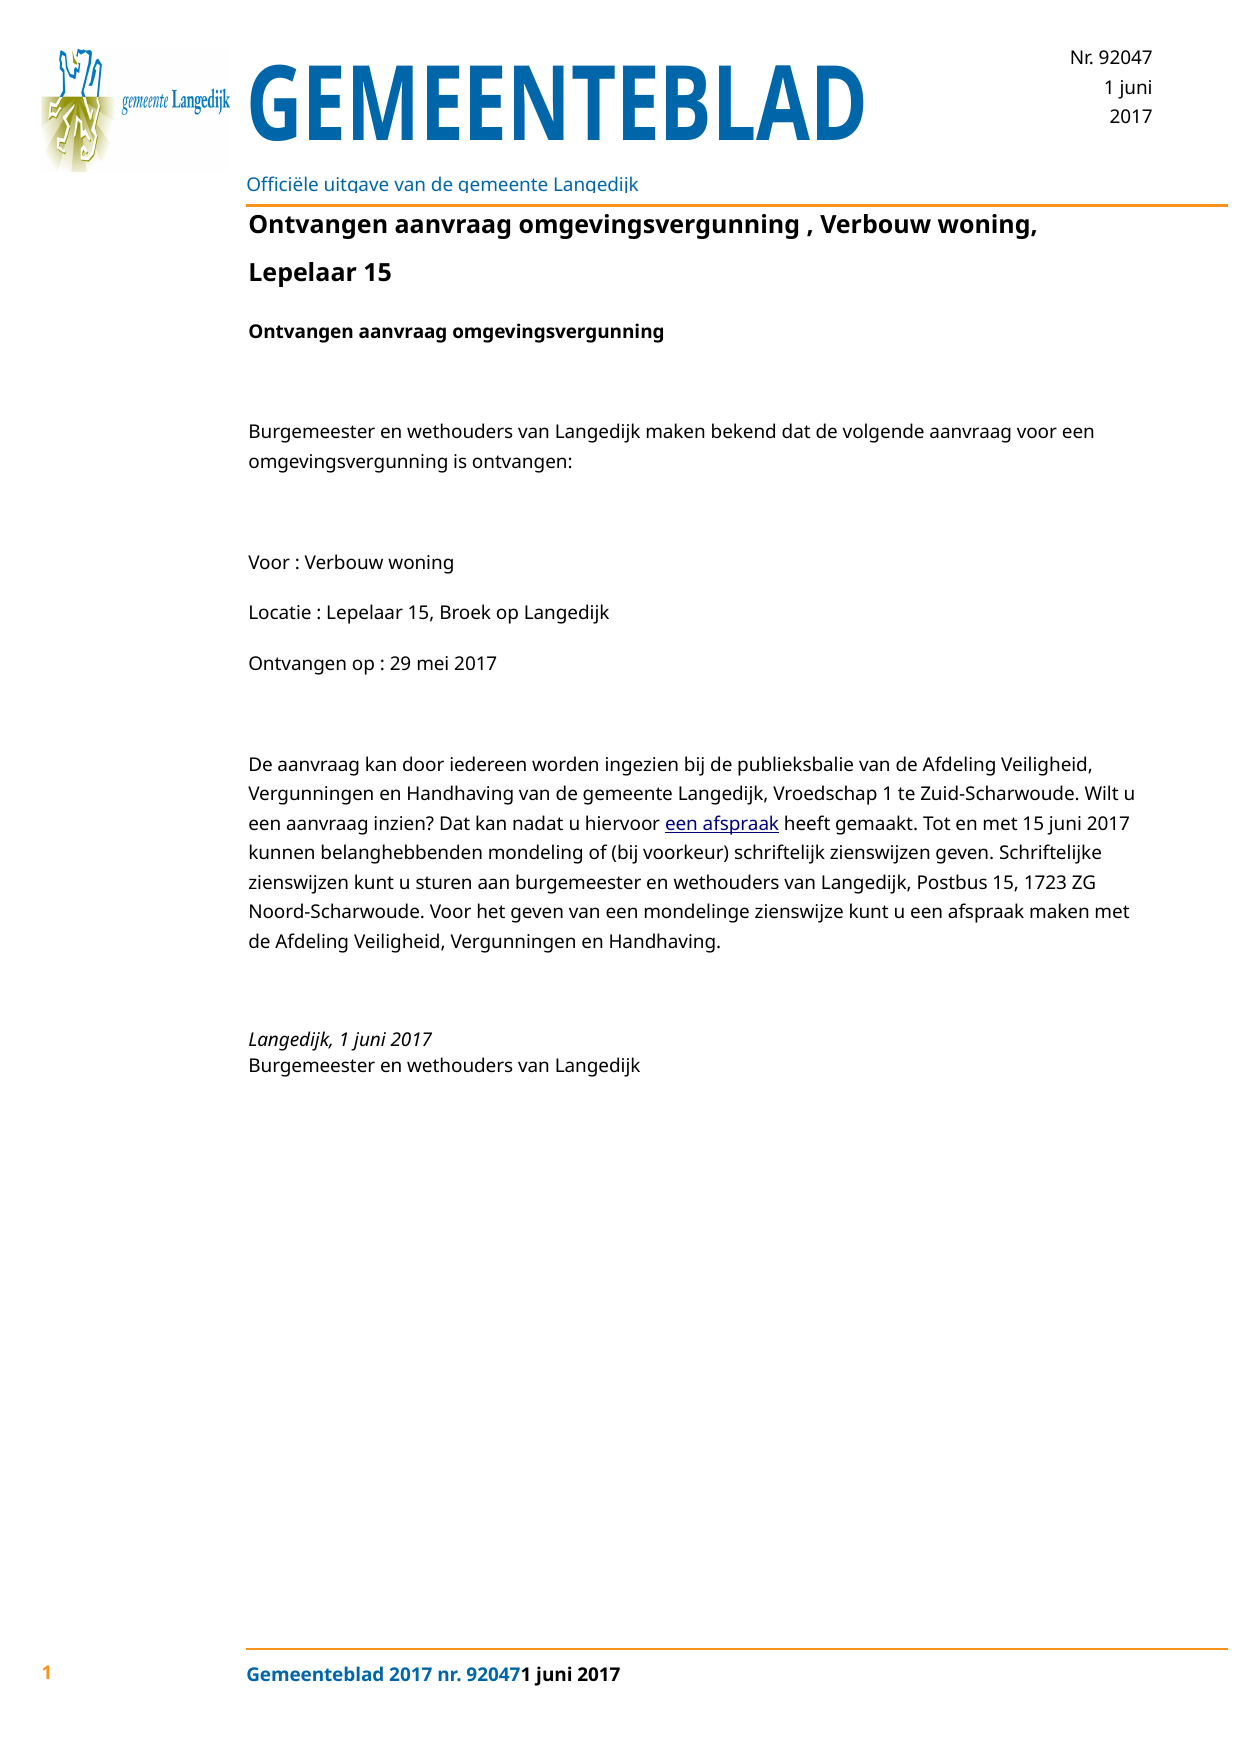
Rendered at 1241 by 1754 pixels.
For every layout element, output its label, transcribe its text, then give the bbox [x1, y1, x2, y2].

text Ontvangen aanvraag omgevingsvergunning [248, 318, 1152, 344]
text Ontvangen aanvraag omgevingsvergunning , Verbouw woning, Lepelaar 15 [248, 207, 1152, 288]
text Burgemeester en wethouders van Langedijk maken bekend dat de volgende aanvraag voor een omgevingsvergunning is ontvangen: [248, 419, 1152, 474]
text Burgemeester en wethouders van Langedijk [248, 1052, 1152, 1078]
text Ontvangen op : 29 mei 2017 [248, 650, 1152, 676]
text Voor : Verbouw woning [248, 549, 1152, 575]
text Langedijk, 1 juni 2017 [248, 1027, 1152, 1052]
text De aanvraag kan door iedereen worden ingezien bij de publieksbalie van de Afdeling Veiligheid, Vergunningen en Handhaving van de gemeente Langedijk, Vroedschap 1 te Zuid-Scharwoude. Wilt u een aanvraag inzien? Dat kan nadat u hiervoor een afspraak heeft gemaakt. Tot en met 15 juni 2017 kunnen belanghebbenden mondeling of (bij voorkeur) schriftelijk zienswijzen geven. Schriftelijke zienswijzen kunt u sturen aan burgemeester en wethouders van Langedijk, Postbus 15, 1723 ZG Noord-Scharwoude. Voor het geven van een mondelinge zienswijze kunt u een afspraak maken met de Afdeling Veiligheid, Vergunningen en Handhaving. [248, 751, 1152, 954]
picture [41, 47, 231, 172]
text Locatie : Lepelaar 15, Broek op Langedijk [248, 599, 1152, 625]
